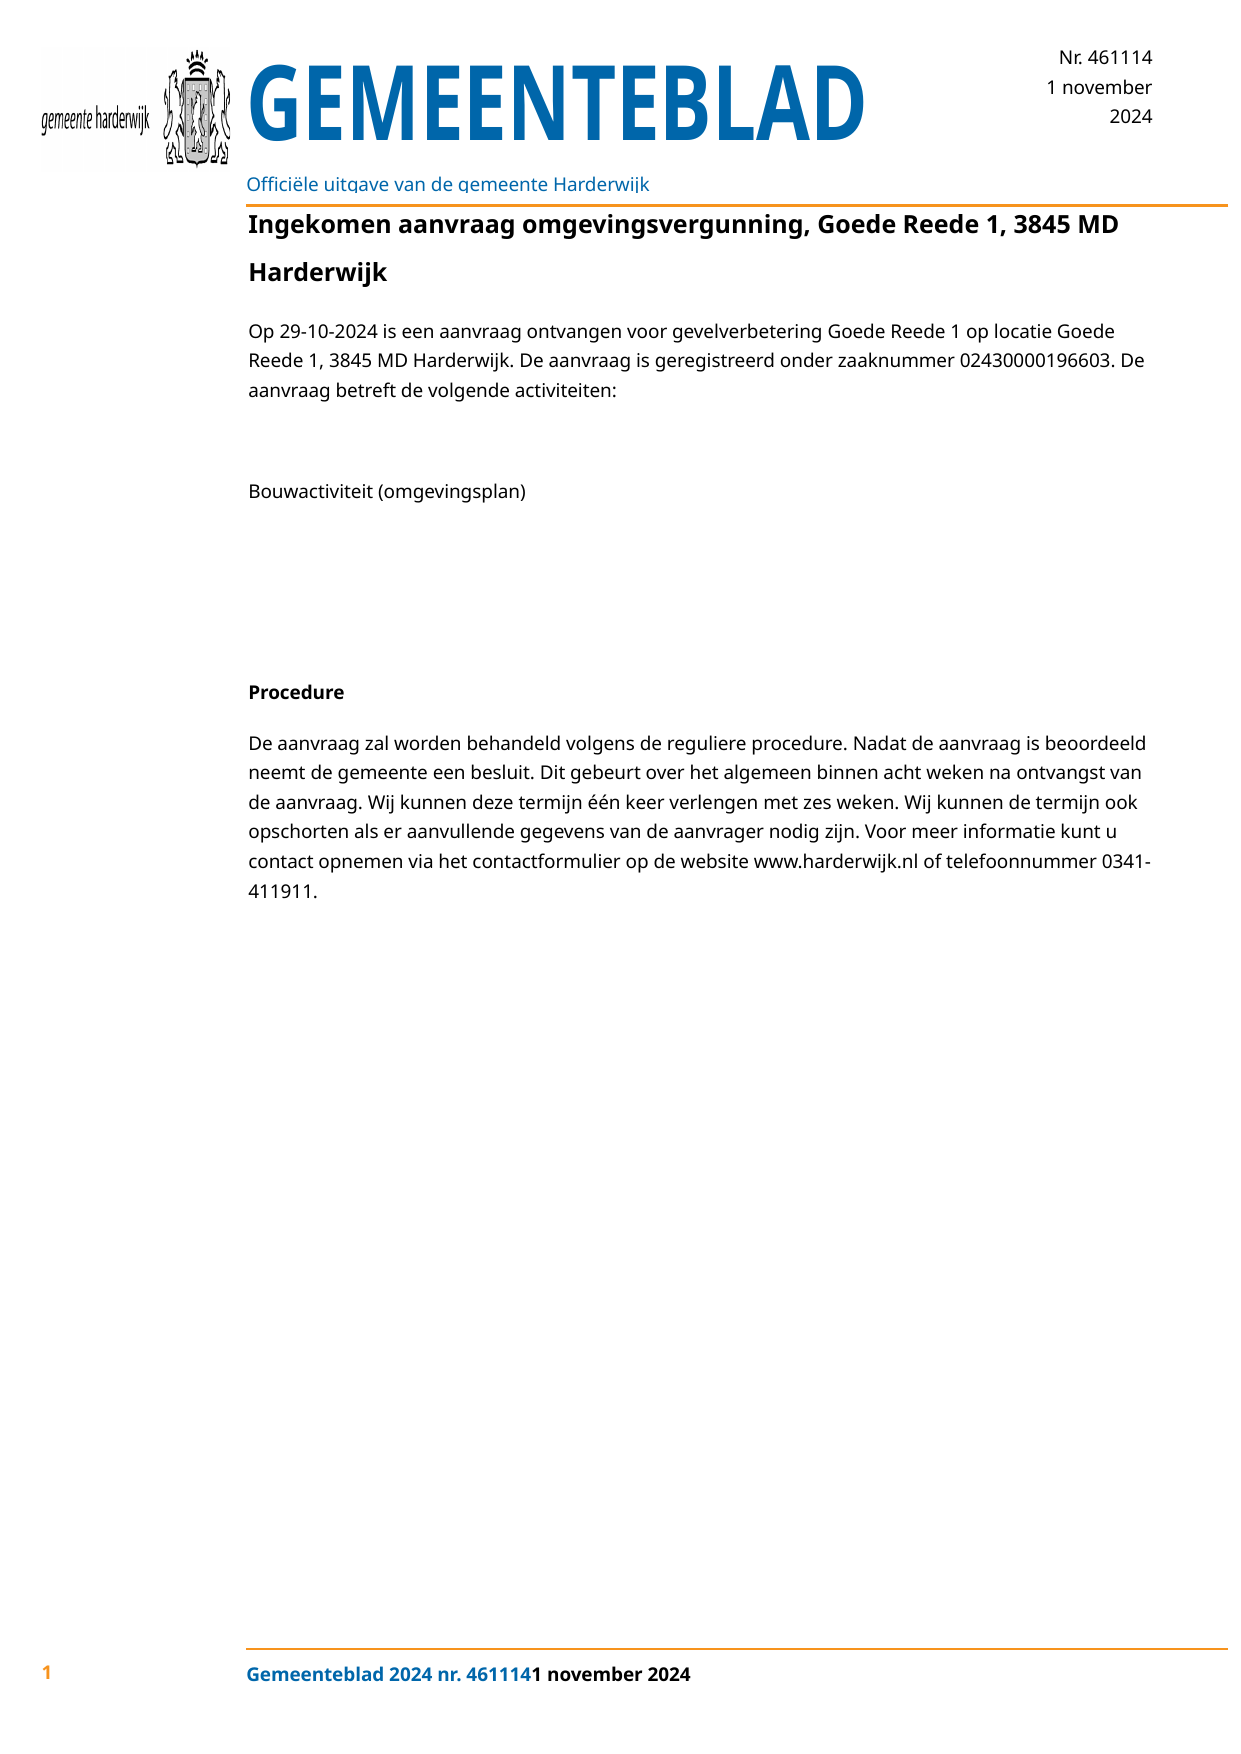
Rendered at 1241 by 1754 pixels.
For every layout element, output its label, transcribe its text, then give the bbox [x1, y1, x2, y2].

text Op 29-10-2024 is een aanvraag ontvangen voor gevelverbetering Goede Reede 1 op locatie Goede Reede 1, 3845 MD Harderwijk. De aanvraag is geregistreerd onder zaaknummer 02430000196603. De aanvraag betreft de volgende activiteiten: [248, 318, 1152, 403]
picture [41, 47, 231, 172]
text Bouwactiviteit (omgevingsplan) [248, 478, 1152, 504]
text Procedure [248, 679, 1152, 705]
text De aanvraag zal worden behandeld volgens de reguliere procedure. Nadat de aanvraag is beoordeeld neemt de gemeente een besluit. Dit gebeurt over het algemeen binnen acht weken na ontvangst van de aanvraag. Wij kunnen deze termijn één keer verlengen met zes weken. Wij kunnen de termijn ook opschorten als er aanvullende gegevens van de aanvrager nodig zijn. Voor meer informatie kunt u contact opnemen via het contactformulier op de website www.harderwijk.nl of telefoonnummer 0341-411911. [248, 730, 1152, 904]
text Ingekomen aanvraag omgevingsvergunning, Goede Reede 1, 3845 MD Harderwijk [248, 207, 1152, 288]
